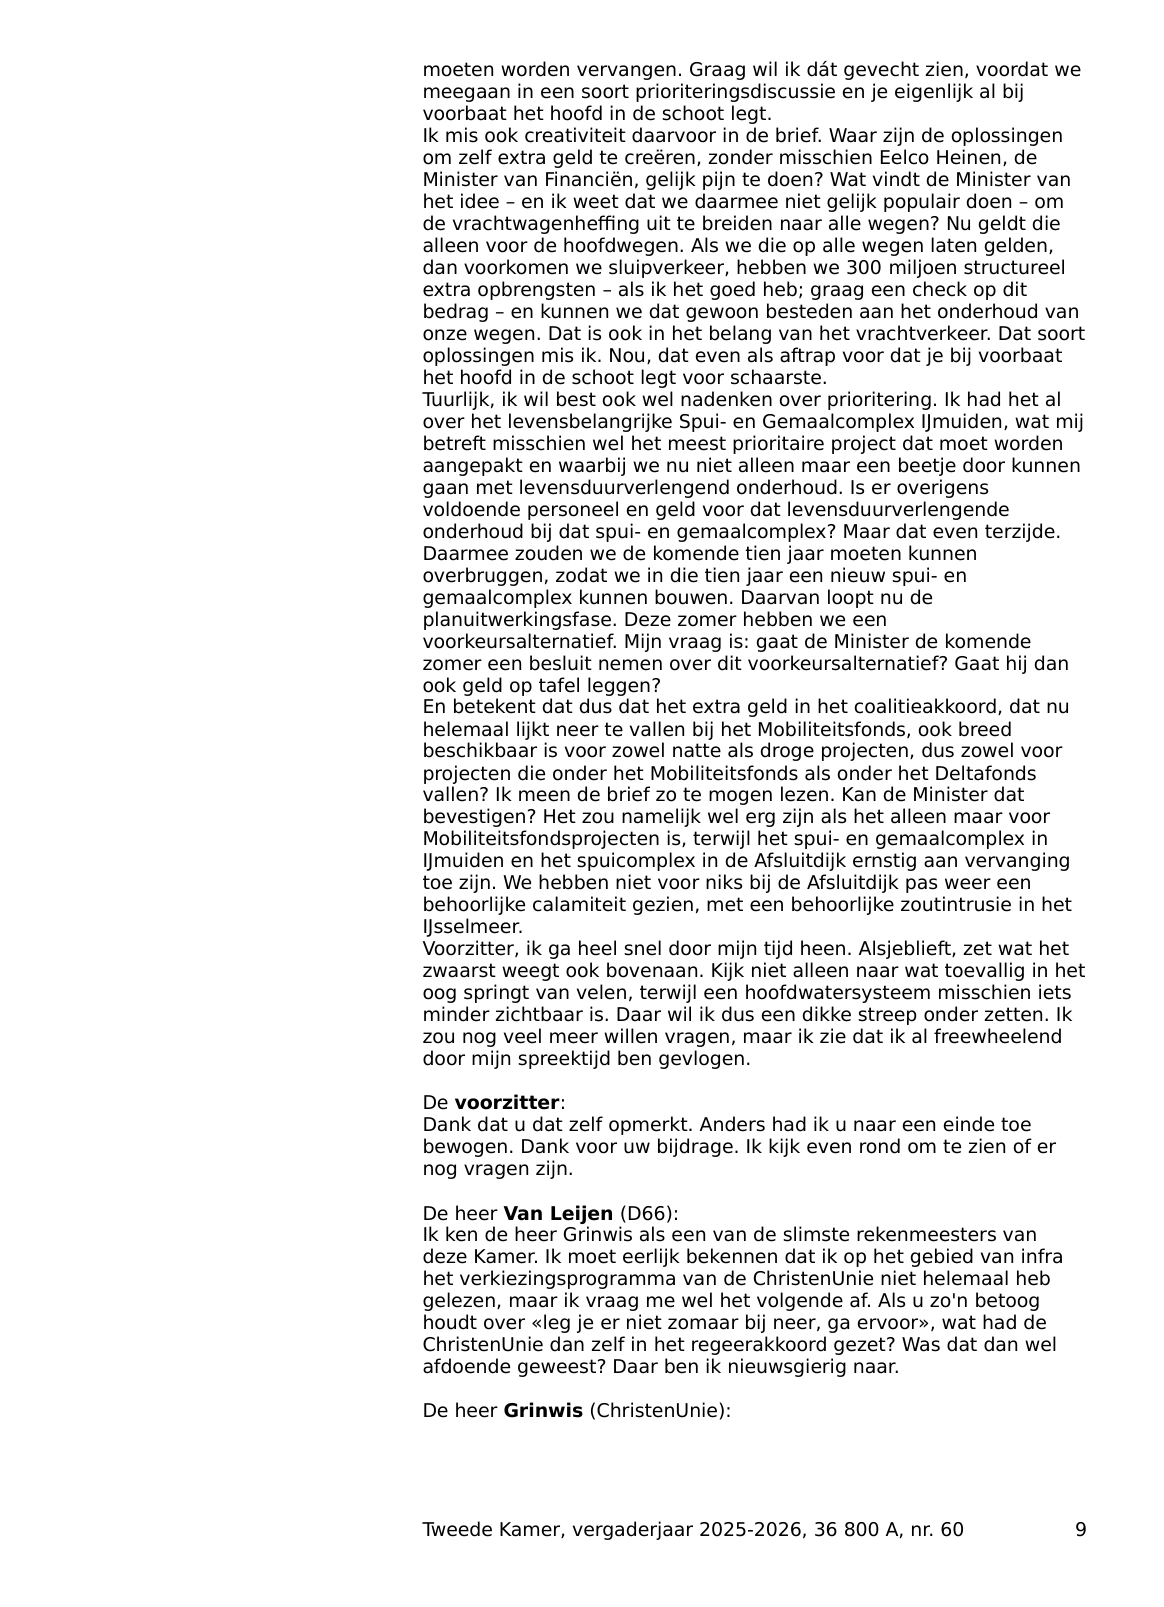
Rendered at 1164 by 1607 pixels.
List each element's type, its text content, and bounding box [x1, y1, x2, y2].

text Voorzitter, ik ga heel snel door mijn tijd heen. Alsjeblieft, zet wat het zwaarst weegt ook bovenaan. Kijk niet alleen naar wat toevallig in het oog springt van velen, terwijl een hoofdwatersysteem misschien iets minder zichtbaar is. Daar wil ik dus een dikke streep onder zetten. Ik zou nog veel meer willen vragen, maar ik zie dat ik al freewheelend door mijn spreektijd ben gevlogen. [422, 938, 1087, 1070]
text De heer Van Leijen (D66): [422, 1202, 1087, 1224]
text Ik ken de heer Grinwis als een van de slimste rekenmeesters van deze Kamer. Ik moet eerlijk bekennen dat ik op het gebied van infra het verkiezingsprogramma van de ChristenUnie niet helemaal heb gelezen, maar ik vraag me wel het volgende af. Als u zo'n betoog houdt over «leg je er niet zomaar bij neer, ga ervoor», wat had de ChristenUnie dan zelf in het regeerakkoord gezet? Was dat dan wel afdoende geweest? Daar ben ik nieuwsgierig naar. [422, 1224, 1087, 1378]
text Tuurlijk, ik wil best ook wel nadenken over prioritering. Ik had het al over het levensbelangrijke Spui- en Gemaalcomplex IJmuiden, wat mij betreft misschien wel het meest prioritaire project dat moet worden aangepakt en waarbij we nu niet alleen maar een beetje door kunnen gaan met levensduurverlengend onderhoud. Is er overigens voldoende personeel en geld voor dat levensduurverlengende onderhoud bij dat spui- en gemaalcomplex? Maar dat even terzijde. Daarmee zouden we de komende tien jaar moeten kunnen overbruggen, zodat we in die tien jaar een nieuw spui- en gemaalcomplex kunnen bouwen. Daarvan loopt nu de planuitwerkingsfase. Deze zomer hebben we een voorkeursalternatief. Mijn vraag is: gaat de Minister de komende zomer een besluit nemen over dit voorkeursalternatief? Gaat hij dan ook geld op tafel leggen? [422, 389, 1087, 696]
text De heer Grinwis (ChristenUnie): [422, 1400, 1087, 1422]
text Dank dat u dat zelf opmerkt. Anders had ik u naar een einde toe bewogen. Dank voor uw bijdrage. Ik kijk even rond om te zien of er nog vragen zijn. [422, 1114, 1087, 1180]
text moeten worden vervangen. Graag wil ik dát gevecht zien, voordat we meegaan in een soort prioriteringsdiscussie en je eigenlijk al bij voorbaat het hoofd in de schoot legt. [422, 59, 1087, 125]
text Ik mis ook creativiteit daarvoor in de brief. Waar zijn de oplossingen om zelf extra geld te creëren, zonder misschien Eelco Heinen, de Minister van Financiën, gelijk pijn te doen? Wat vindt de Minister van het idee – en ik weet dat we daarmee niet gelijk populair doen – om de vrachtwagenheffing uit te breiden naar alle wegen? Nu geldt die alleen voor de hoofdwegen. Als we die op alle wegen laten gelden, dan voorkomen we sluipverkeer, hebben we 300 miljoen structureel extra opbrengsten – als ik het goed heb; graag een check op dit bedrag – en kunnen we dat gewoon besteden aan het onderhoud van onze wegen. Dat is ook in het belang van het vrachtverkeer. Dat soort oplossingen mis ik. Nou, dat even als aftrap voor dat je bij voorbaat het hoofd in de schoot legt voor schaarste. [422, 125, 1087, 389]
text En betekent dat dus dat het extra geld in het coalitieakkoord, dat nu helemaal lijkt neer te vallen bij het Mobiliteitsfonds, ook breed beschikbaar is voor zowel natte als droge projecten, dus zowel voor projecten die onder het Mobiliteitsfonds als onder het Deltafonds vallen? Ik meen de brief zo te mogen lezen. Kan de Minister dat bevestigen? Het zou namelijk wel erg zijn als het alleen maar voor Mobiliteitsfondsprojecten is, terwijl het spui- en gemaalcomplex in IJmuiden en het spuicomplex in de Afsluitdijk ernstig aan vervanging toe zijn. We hebben niet voor niks bij de Afsluitdijk pas weer een behoorlijke calamiteit gezien, met een behoorlijke zoutintrusie in het IJsselmeer. [422, 696, 1087, 938]
text De voorzitter: [422, 1092, 1087, 1114]
